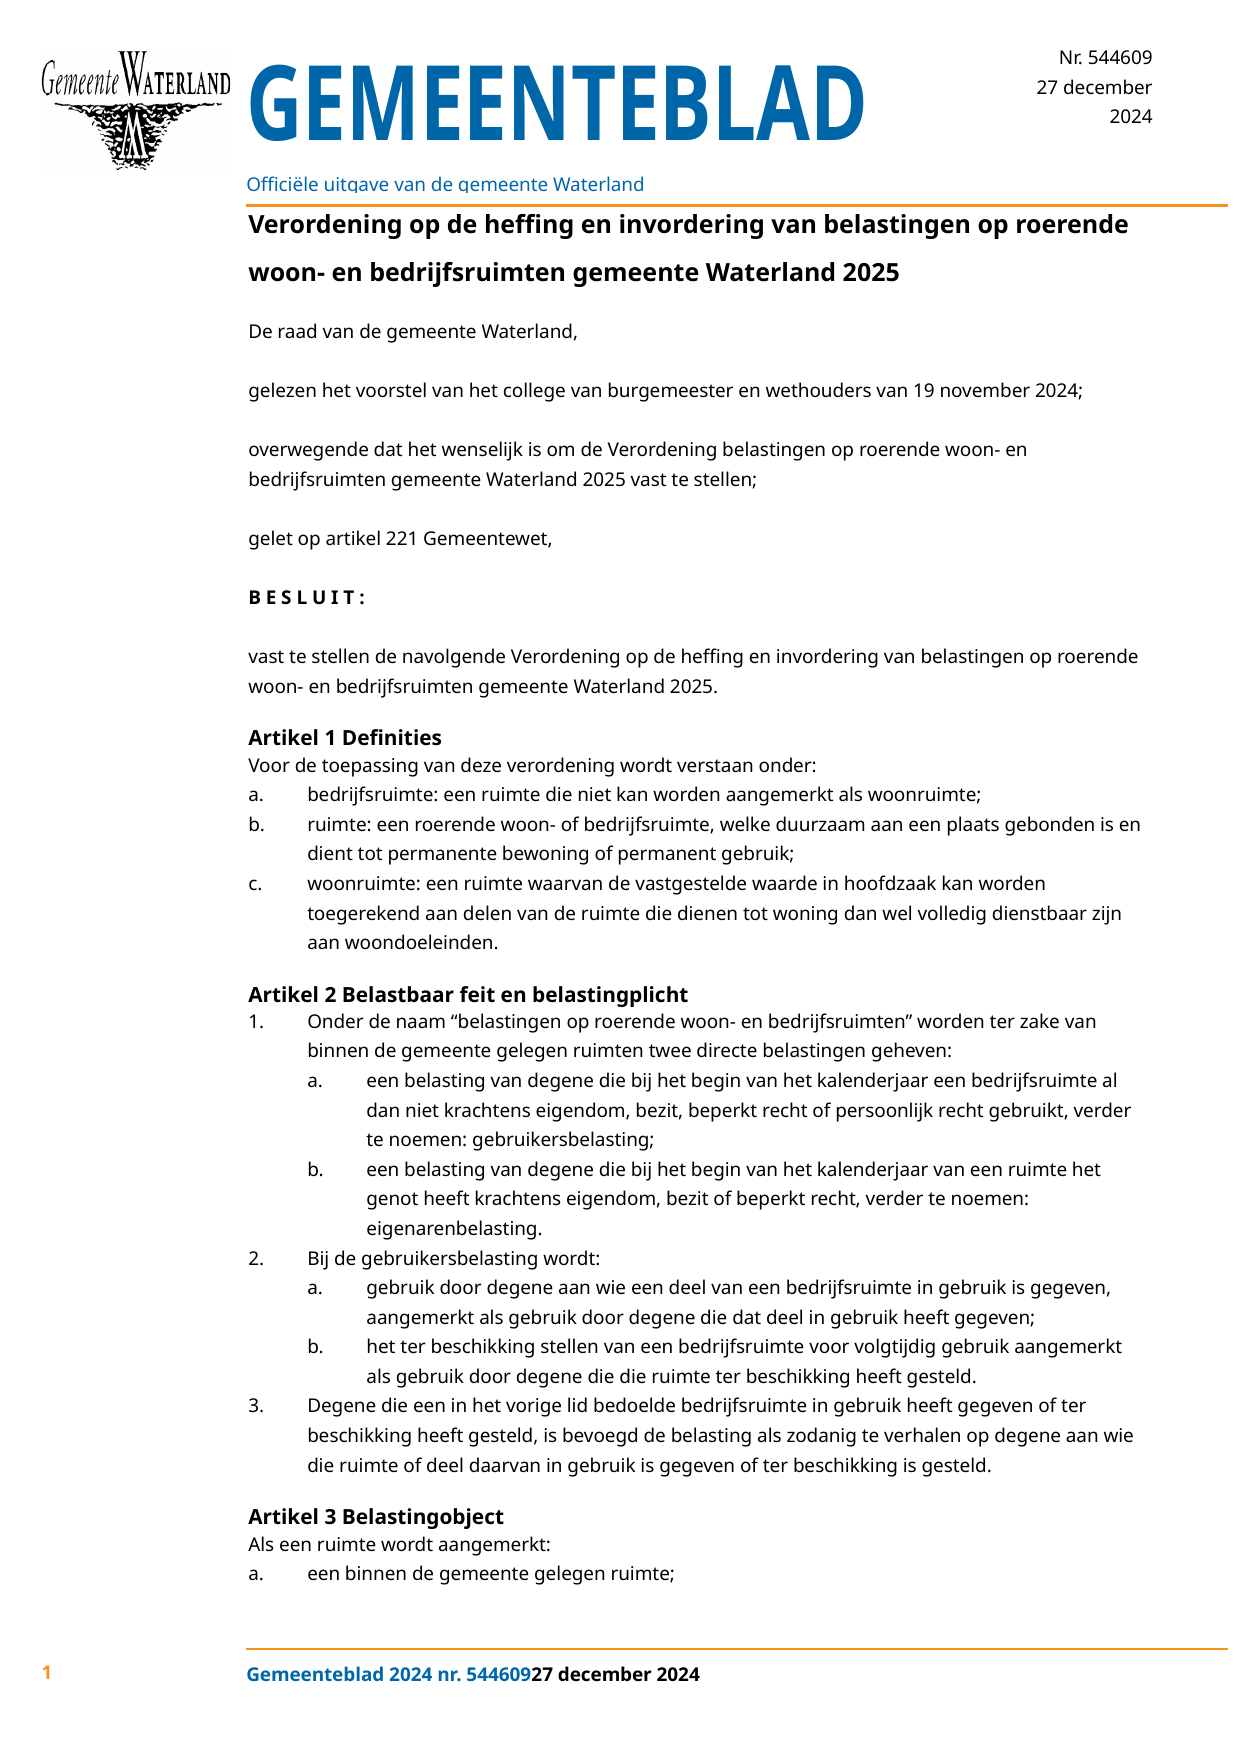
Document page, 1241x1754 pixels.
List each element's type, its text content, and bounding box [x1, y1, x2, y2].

list een binnen de gemeente gelegen ruimte; [248, 1560, 1152, 1586]
text Voor de toepassing van deze verordening wordt verstaan onder: [248, 752, 1152, 777]
text gelezen het voorstel van het college van burgemeester en wethouders van 19 november 2024; [248, 377, 1152, 403]
list Bij de gebruikersbelasting wordt: [248, 1245, 1152, 1271]
list Degene die een in het vorige lid bedoelde bedrijfsruimte in gebruik heeft gegeven of ter beschikking heeft gesteld, is bevoegd de belasting als zodanig te verhalen op degene aan wie die ruimte of deel daarvan in gebruik is gegeven of ter beschikking is gesteld. [248, 1393, 1152, 1478]
list het ter beschikking stellen van een bedrijfsruimte voor volgtijdig gebruik aangemerkt als gebruik door degene die die ruimte ter beschikking heeft gesteld. [307, 1333, 1152, 1389]
list Onder de naam “belastingen op roerende woon- en bedrijfsruimten” worden ter zake van binnen de gemeente gelegen ruimten twee directe belastingen geheven: [248, 1008, 1152, 1063]
text Als een ruimte wordt aangemerkt: [248, 1531, 1152, 1556]
list gebruik door degene aan wie een deel van een bedrijfsruimte in gebruik is gegeven, aangemerkt als gebruik door degene die dat deel in gebruik heeft gegeven; [307, 1274, 1152, 1330]
text vast te stellen de navolgende Verordening op de heffing en invordering van belastingen op roerende woon- en bedrijfsruimten gemeente Waterland 2025. [248, 643, 1152, 699]
list bedrijfsruimte: een ruimte die niet kan worden aangemerkt als woonruimte; [248, 781, 1152, 807]
list woonruimte: een ruimte waarvan de vastgestelde waarde in hoofdzaak kan worden toegerekend aan delen van de ruimte die dienen tot woning dan wel volledig dienstbaar zijn aan woondoeleinden. [248, 870, 1152, 955]
text Verordening op de heffing en invordering van belastingen op roerende woon- en bedrijfsruimten gemeente Waterland 2025 [248, 207, 1152, 288]
list ruimte: een roerende woon- of bedrijfsruimte, welke duurzaam aan een plaats gebonden is en dient tot permanente bewoning of permanent gebruik; [248, 811, 1152, 866]
list een belasting van degene die bij het begin van het kalenderjaar een bedrijfsruimte al dan niet krachtens eigendom, bezit, beperkt recht of persoonlijk recht gebruikt, verder te noemen: gebruikersbelasting; [307, 1067, 1152, 1152]
text overwegende dat het wenselijk is om de Verordening belastingen op roerende woon- en bedrijfsruimten gemeente Waterland 2025 vast te stellen; [248, 436, 1152, 492]
text De raad van de gemeente Waterland, [248, 318, 1152, 344]
text Artikel 2 Belastbaar feit en belastingplicht [248, 980, 1152, 1008]
text Artikel 3 Belastingobject [248, 1502, 1152, 1531]
picture [41, 47, 231, 172]
text B E S L U I T : [248, 584, 1152, 610]
list een belasting van degene die bij het begin van het kalenderjaar van een ruimte het genot heeft krachtens eigendom, bezit of beperkt recht, verder te noemen: eigenarenbelasting. [307, 1156, 1152, 1241]
text Artikel 1 Definities [248, 723, 1152, 752]
text gelet op artikel 221 Gemeentewet, [248, 525, 1152, 551]
